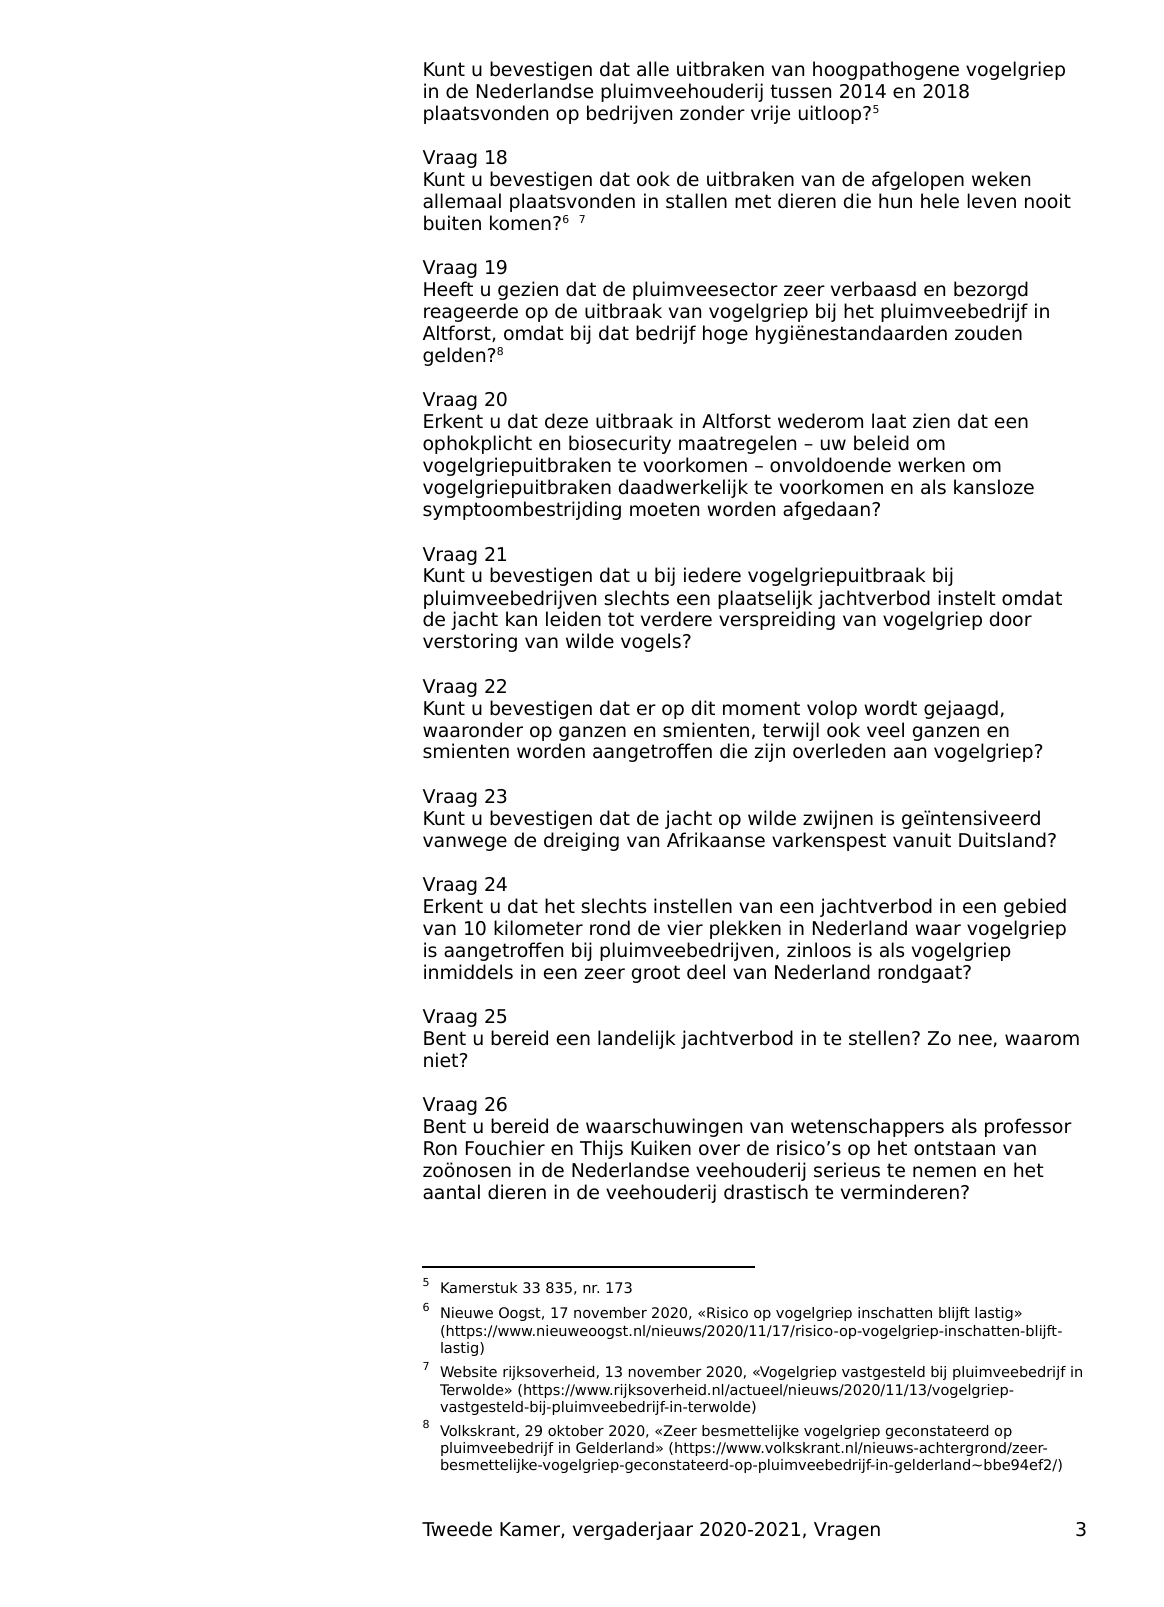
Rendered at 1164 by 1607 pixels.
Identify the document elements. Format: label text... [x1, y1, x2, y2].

text Vraag 21 [422, 543, 1087, 565]
text Kunt u bevestigen dat u bij iedere vogelgriepuitbraak bij pluimveebedrijven slechts een plaatselijk jachtverbod instelt omdat de jacht kan leiden tot verdere verspreiding van vogelgriep door verstoring van wilde vogels? [422, 565, 1087, 653]
text Bent u bereid een landelijk jachtverbod in te stellen? Zo nee, waarom niet? [422, 1028, 1087, 1072]
text Erkent u dat het slechts instellen van een jachtverbod in een gebied van 10 kilometer rond de vier plekken in Nederland waar vogelgriep is aangetroffen bij pluimveebedrijven, zinloos is als vogelgriep inmiddels in een zeer groot deel van Nederland rondgaat? [422, 896, 1087, 984]
text Kunt u bevestigen dat de jacht op wilde zwijnen is geïntensiveerd vanwege de dreiging van Afrikaanse varkenspest vanuit Duitsland? [422, 808, 1087, 852]
text Volkskrant, 29 oktober 2020, «Zeer besmettelijke vogelgriep geconstateerd op pluimveebedrijf in Gelderland» (https://www.volkskrant.nl/nieuws-achtergrond/zeer-besmettelijke-vogelgriep-geconstateerd-op-pluimveebedrijf-in-gelderland~bbe94ef2/) [422, 1418, 1087, 1474]
text Bent u bereid de waarschuwingen van wetenschappers als professor Ron Fouchier en Thijs Kuiken over de risico’s op het ontstaan van zoönosen in de Nederlandse veehouderij serieus te nemen en het aantal dieren in de veehouderij drastisch te verminderen? [422, 1116, 1087, 1204]
text Erkent u dat deze uitbraak in Altforst wederom laat zien dat een ophokplicht en biosecurity maatregelen – uw beleid om vogelgriepuitbraken te voorkomen – onvoldoende werken om vogelgriepuitbraken daadwerkelijk te voorkomen en als kansloze symptoombestrijding moeten worden afgedaan? [422, 411, 1087, 521]
text Vraag 23 [422, 786, 1087, 808]
text Kunt u bevestigen dat alle uitbraken van hoogpathogene vogelgriep in de Nederlandse pluimveehouderij tussen 2014 en 2018 plaatsvonden op bedrijven zonder vrije uitloop? [422, 59, 1087, 125]
text Vraag 18 [422, 147, 1087, 169]
text Vraag 26 [422, 1094, 1087, 1116]
text Vraag 20 [422, 389, 1087, 411]
text Vraag 19 [422, 257, 1087, 279]
text Vraag 25 [422, 1006, 1087, 1028]
text Website rijksoverheid, 13 november 2020, «Vogelgriep vastgesteld bij pluimveebedrijf in Terwolde» (https://www.rijksoverheid.nl/actueel/nieuws/2020/11/13/vogelgriep-vastgesteld-bij-pluimveebedrijf-in-terwolde) [422, 1360, 1087, 1416]
text Vraag 24 [422, 874, 1087, 896]
text Kamerstuk 33 835, nr. 173 [422, 1276, 1087, 1298]
text Kunt u bevestigen dat ook de uitbraken van de afgelopen weken allemaal plaatsvonden in stallen met dieren die hun hele leven nooit buiten komen? [422, 169, 1087, 235]
text Nieuwe Oogst, 17 november 2020, «Risico op vogelgriep inschatten blijft lastig» (https://www.nieuweoogst.nl/nieuws/2020/11/17/risico-op-vogelgriep-inschatten-blijft-lastig) [422, 1301, 1087, 1357]
text Kunt u bevestigen dat er op dit moment volop wordt gejaagd, waaronder op ganzen en smienten, terwijl ook veel ganzen en smienten worden aangetroffen die zijn overleden aan vogelgriep? [422, 697, 1087, 763]
text Vraag 22 [422, 676, 1087, 697]
text Heeft u gezien dat de pluimveesector zeer verbaasd en bezorgd reageerde op de uitbraak van vogelgriep bij het pluimveebedrijf in Altforst, omdat bij dat bedrijf hoge hygiënestandaarden zouden gelden? [422, 279, 1087, 367]
